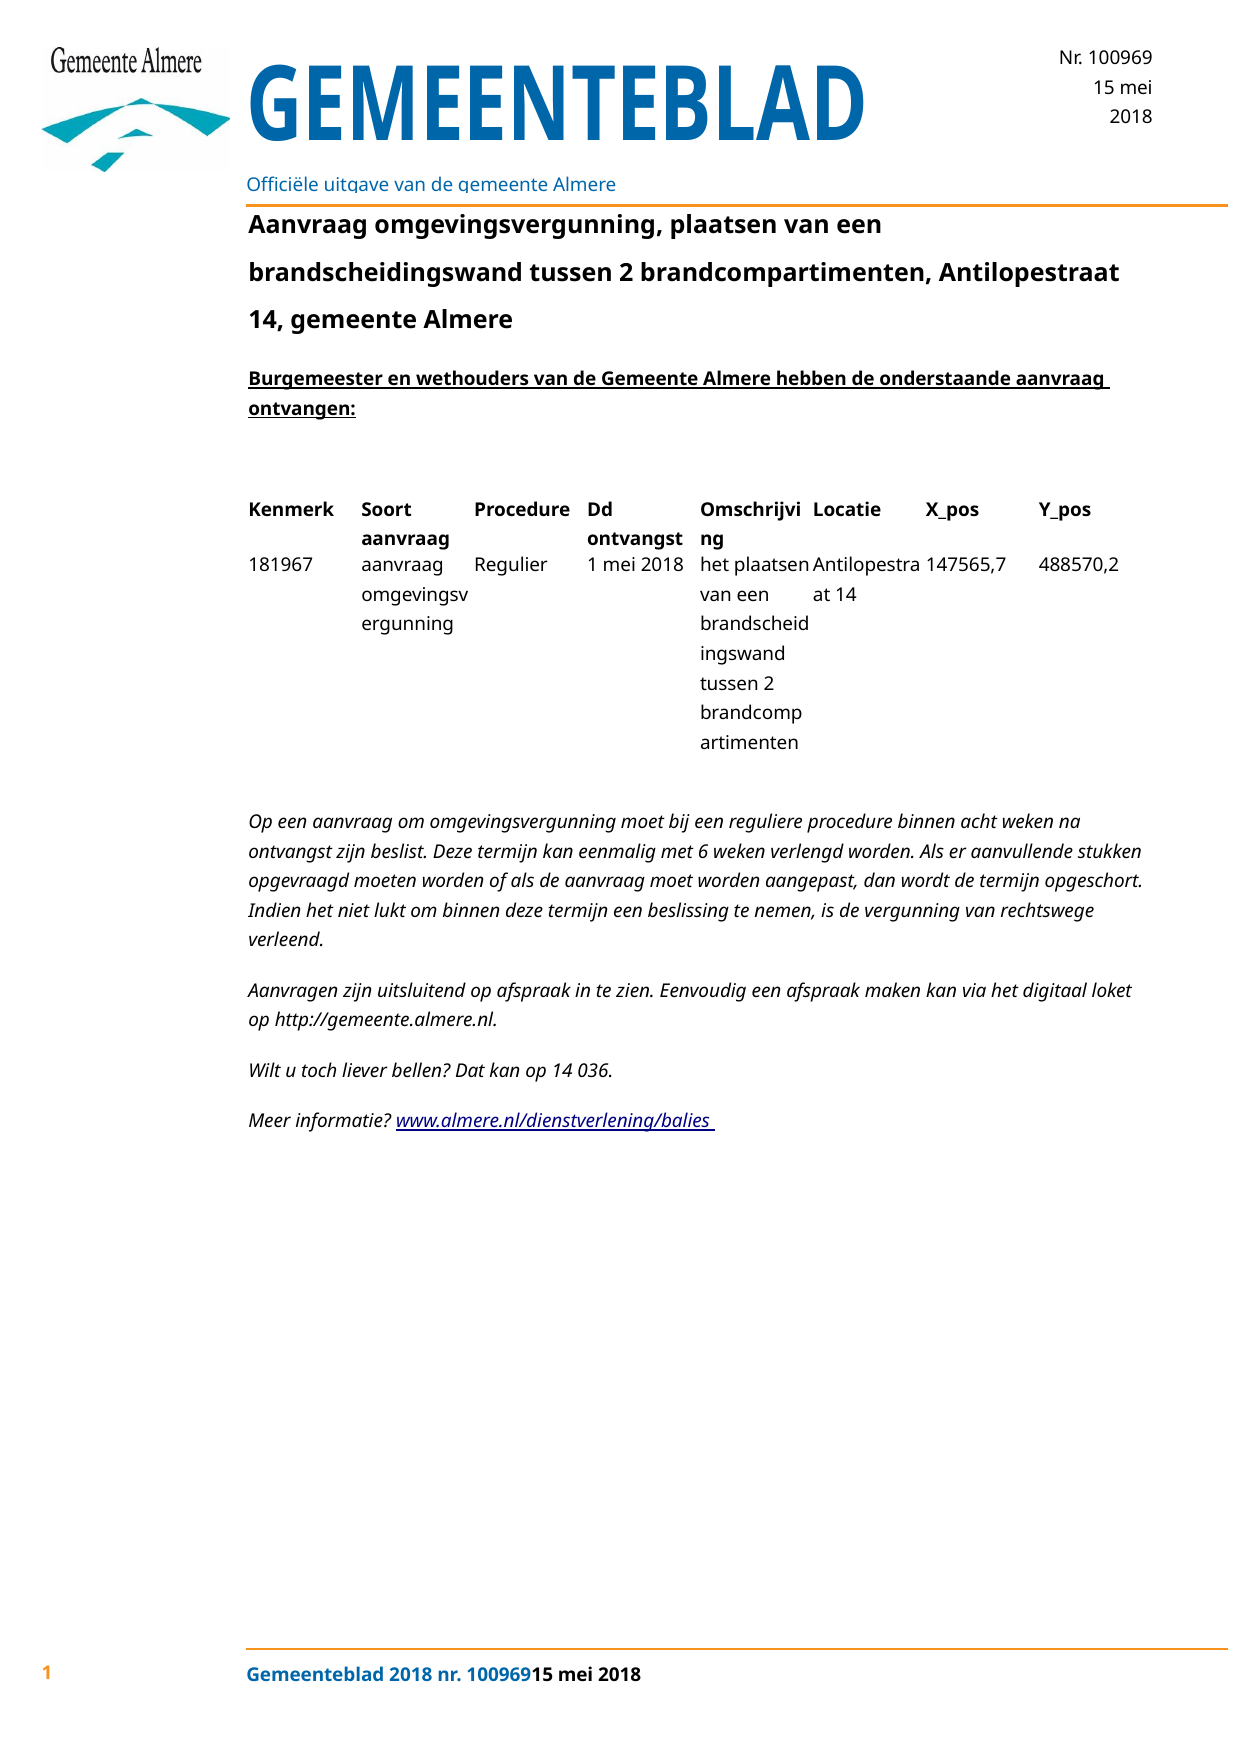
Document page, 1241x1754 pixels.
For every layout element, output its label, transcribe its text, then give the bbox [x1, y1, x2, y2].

text Burgemeester en wethouders van de Gemeente Almere hebben de onderstaande aanvraag ontvangen: [248, 366, 1152, 421]
text Wilt u toch liever bellen? Dat kan op 14 036. [248, 1057, 1152, 1083]
table_cell 488570,2 [1039, 551, 1152, 754]
table_header Omschrijving [700, 496, 813, 551]
table_header Procedure [474, 496, 587, 551]
picture [41, 47, 231, 172]
table_cell 1 mei 2018 [587, 551, 700, 754]
table_header Dd ontvangst [587, 496, 700, 551]
text Aanvraag omgevingsvergunning, plaatsen van een brandscheidingswand tussen 2 brandcompartimenten, Antilopestraat 14, gemeente Almere [248, 207, 1152, 336]
table_header Kenmerk [248, 496, 361, 551]
table_header Y_pos [1039, 496, 1152, 551]
table_header X_pos [926, 496, 1038, 551]
table_cell 147565,7 [926, 551, 1038, 754]
table_cell 181967 [248, 551, 361, 754]
table_cell het plaatsen van een brandscheidingswand tussen 2 brandcompartimenten [700, 551, 813, 754]
table_cell Regulier [474, 551, 587, 754]
table_header Soort aanvraag [361, 496, 474, 551]
table_cell Antilopestraat 14 [813, 551, 926, 754]
text Aanvragen zijn uitsluitend op afspraak in te zien. Eenvoudig een afspraak maken kan via het digitaal loket op http://gemeente.almere.nl. [248, 977, 1152, 1032]
text Meer informatie? www.almere.nl/dienstverlening/balies [248, 1107, 1152, 1133]
table_header Locatie [813, 496, 926, 551]
text Op een aanvraag om omgevingsvergunning moet bij een reguliere procedure binnen acht weken na ontvangst zijn beslist. Deze termijn kan eenmalig met 6 weken verlengd worden. Als er aanvullende stukken opgevraagd moeten worden of als de aanvraag moet worden aangepast, dan wordt de termijn opgeschort. Indien het niet lukt om binnen deze termijn een beslissing te nemen, is de vergunning van rechtswege verleend. [248, 808, 1152, 952]
table_cell aanvraag omgevingsvergunning [361, 551, 474, 754]
